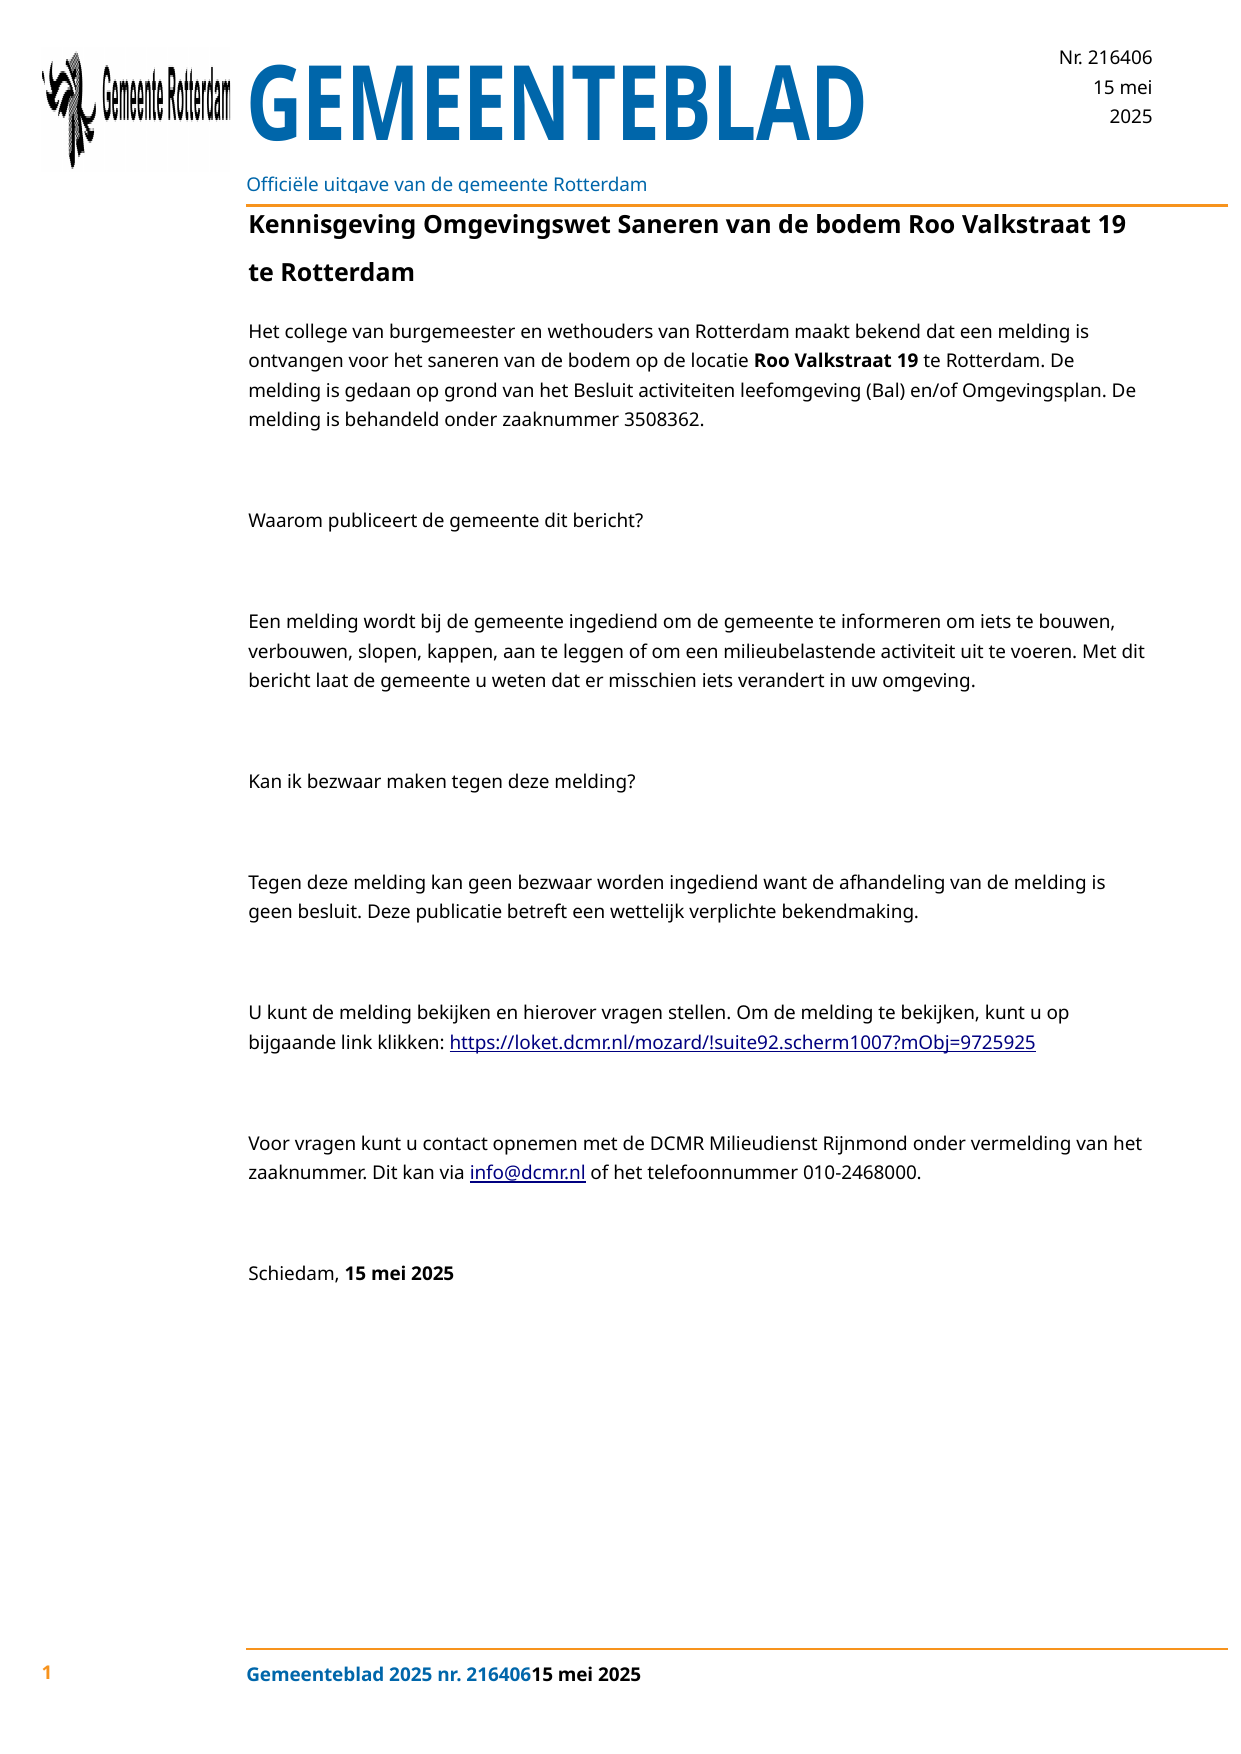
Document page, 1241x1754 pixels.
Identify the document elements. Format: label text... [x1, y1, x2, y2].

text Schiedam, 15 mei 2025 [248, 1260, 1152, 1286]
text Voor vragen kunt u contact opnemen met de DCMR Milieudienst Rijnmond onder vermelding van het zaaknummer. Dit kan via info@dcmr.nl of het telefoonnummer 010-2468000. [248, 1130, 1152, 1185]
text Het college van burgemeester en wethouders van Rotterdam maakt bekend dat een melding is ontvangen voor het saneren van de bodem op de locatie Roo Valkstraat 19 te Rotterdam. De melding is gedaan op grond van het Besluit activiteiten leefomgeving (Bal) en/of Omgevingsplan. De melding is behandeld onder zaaknummer 3508362. [248, 318, 1152, 432]
text U kunt de melding bekijken en hierover vragen stellen. Om de melding te bekijken, kunt u op bijgaande link klikken: https://loket.dcmr.nl/mozard/!suite92.scherm1007?mObj=9725925 [248, 999, 1152, 1055]
text Tegen deze melding kan geen bezwaar worden ingediend want de afhandeling van de melding is geen besluit. Deze publicatie betreft een wettelijk verplichte bekendmaking. [248, 869, 1152, 924]
text Een melding wordt bij de gemeente ingediend om de gemeente te informeren om iets te bouwen, verbouwen, slopen, kappen, aan te leggen of om een milieubelastende activiteit uit te voeren. Met dit bericht laat de gemeente u weten dat er misschien iets verandert in uw omgeving. [248, 608, 1152, 693]
picture [41, 47, 231, 172]
text Kennisgeving Omgevingswet Saneren van de bodem Roo Valkstraat 19 te Rotterdam [248, 207, 1152, 288]
text Kan ik bezwaar maken tegen deze melding? [248, 768, 1152, 794]
text Waarom publiceert de gemeente dit bericht? [248, 507, 1152, 533]
